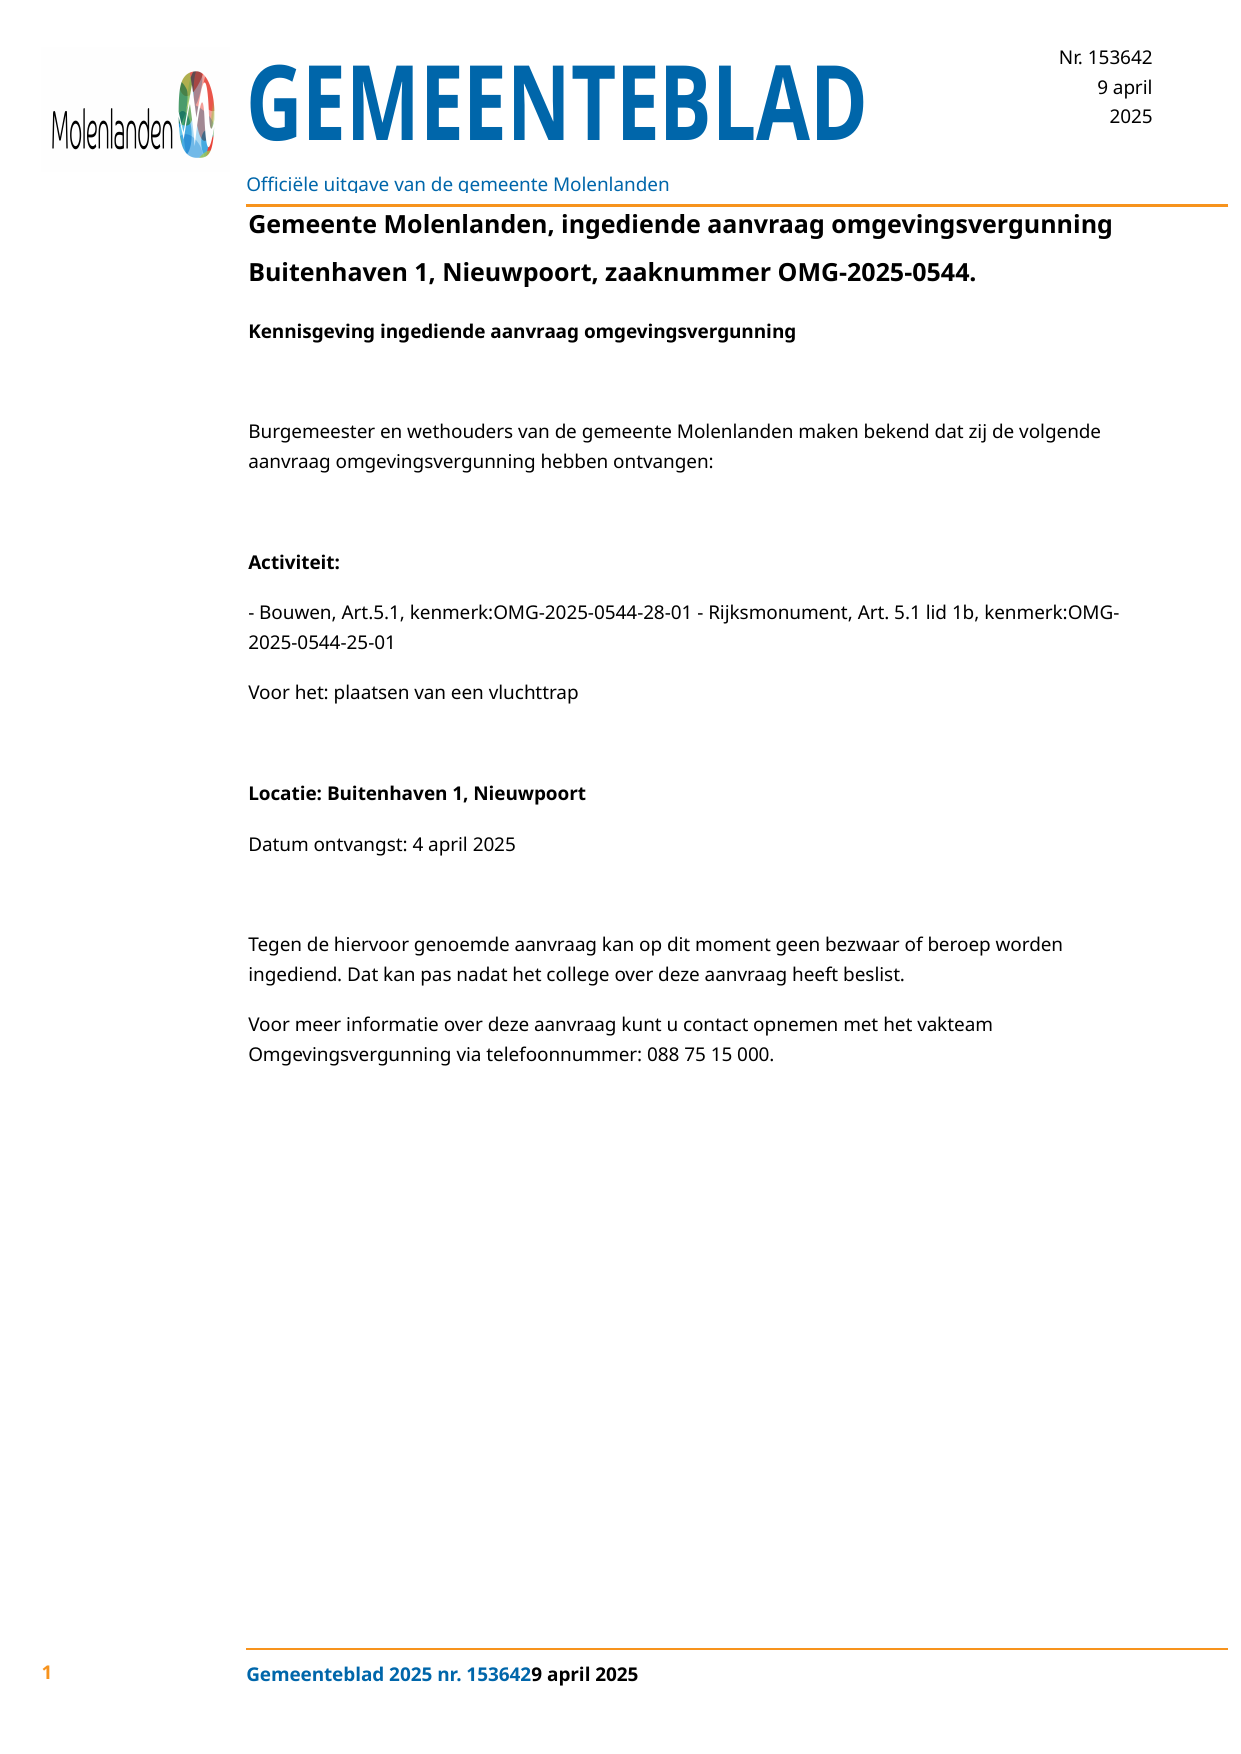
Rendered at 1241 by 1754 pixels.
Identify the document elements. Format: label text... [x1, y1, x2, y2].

text Voor meer informatie over deze aanvraag kunt u contact opnemen met het vakteam Omgevingsvergunning via telefoonnummer: 088 75 15 000. [248, 1012, 1152, 1067]
text Burgemeester en wethouders van de gemeente Molenlanden maken bekend dat zij de volgende aanvraag omgevingsvergunning hebben ontvangen: [248, 419, 1152, 474]
picture [41, 47, 231, 172]
text Tegen de hiervoor genoemde aanvraag kan op dit moment geen bezwaar of beroep worden ingediend. Dat kan pas nadat het college over deze aanvraag heeft beslist. [248, 932, 1152, 987]
text Locatie: Buitenhaven 1, Nieuwpoort [248, 780, 1152, 806]
text Kennisgeving ingediende aanvraag omgevingsvergunning [248, 318, 1152, 344]
text Voor het: plaatsen van een vluchttrap [248, 679, 1152, 705]
text - Bouwen, Art.5.1, kenmerk:OMG-2025-0544-28-01 - Rijksmonument, Art. 5.1 lid 1b, kenmerk:OMG-2025-0544-25-01 [248, 599, 1152, 655]
text Gemeente Molenlanden, ingediende aanvraag omgevingsvergunning Buitenhaven 1, Nieuwpoort, zaaknummer OMG-2025-0544. [248, 207, 1152, 288]
text Activiteit: [248, 549, 1152, 575]
text Datum ontvangst: 4 april 2025 [248, 831, 1152, 857]
